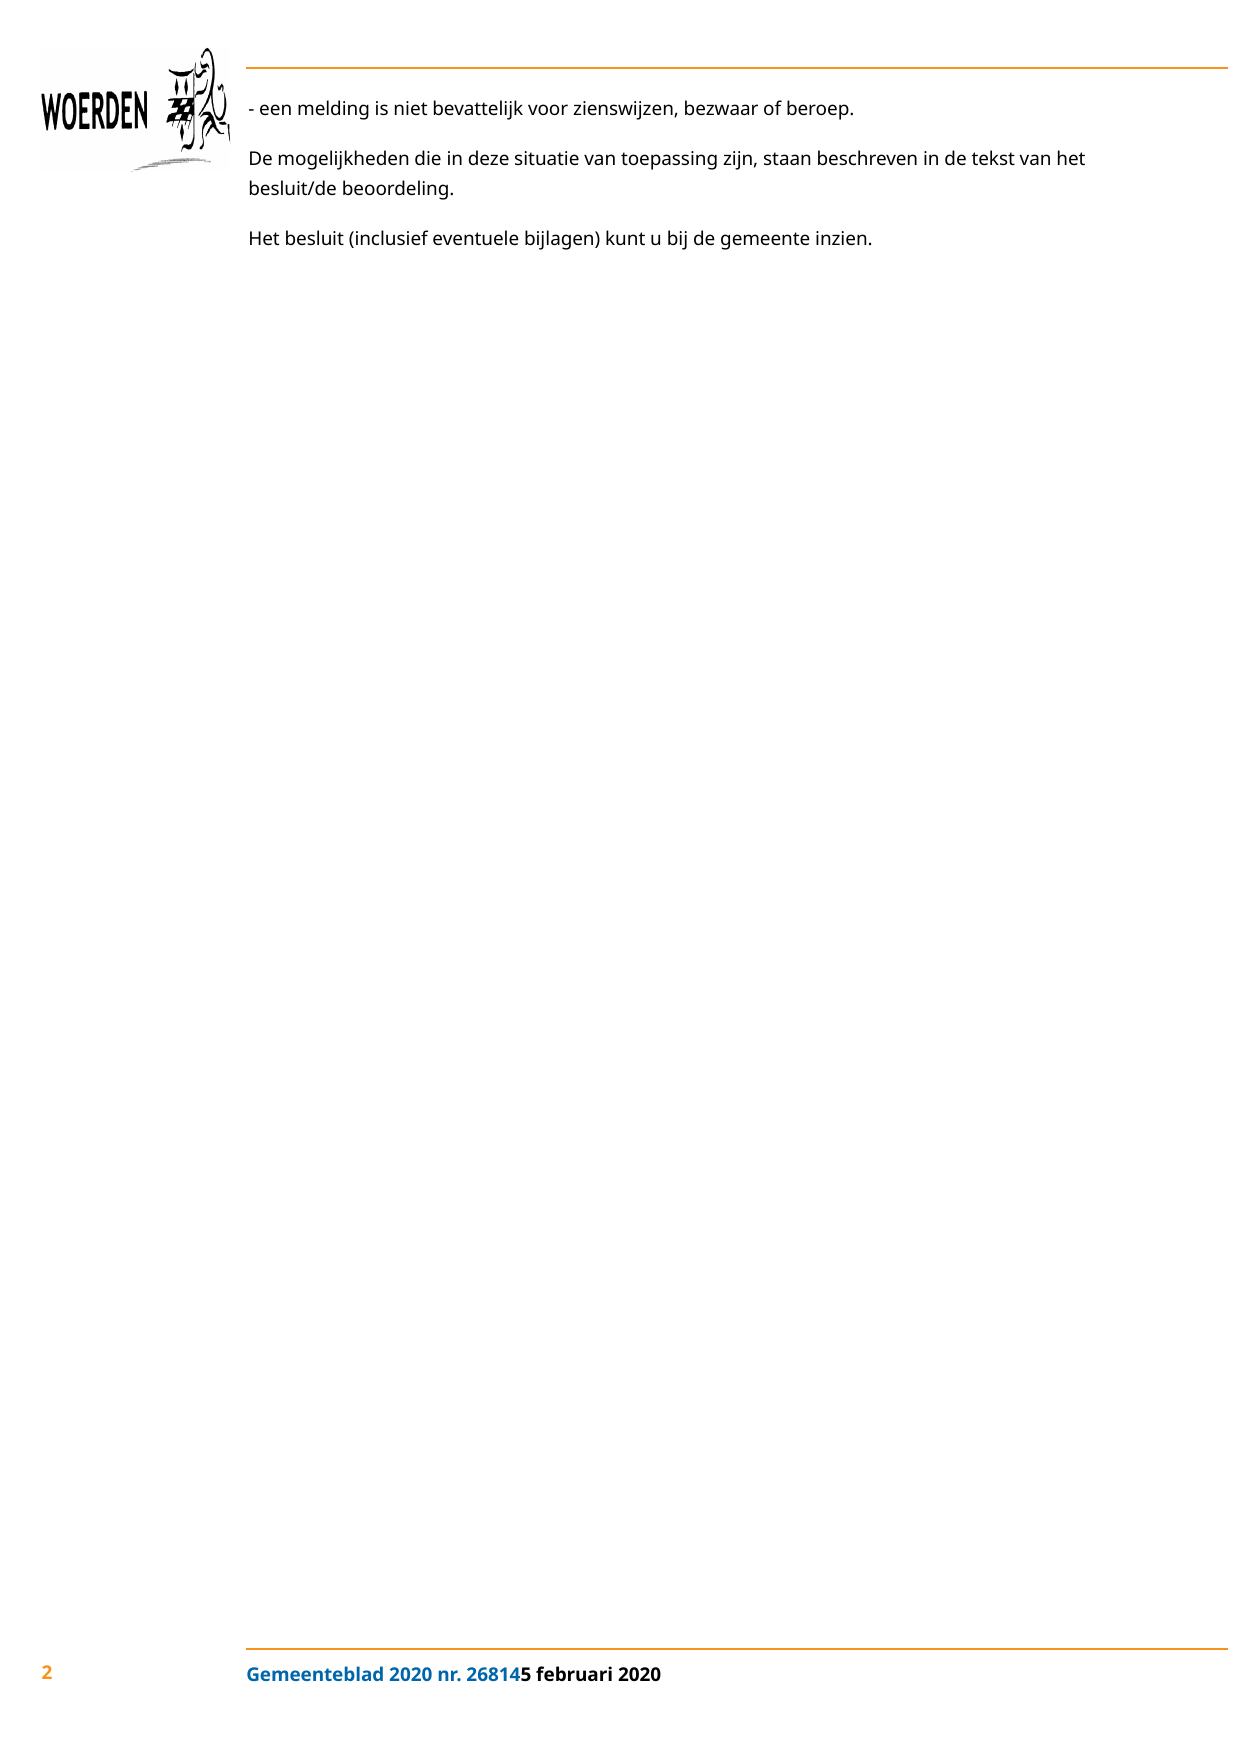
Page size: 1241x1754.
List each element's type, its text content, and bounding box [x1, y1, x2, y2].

picture [41, 47, 231, 172]
text De mogelijkheden die in deze situatie van toepassing zijn, staan beschreven in de tekst van het besluit/de beoordeling. [248, 145, 1152, 201]
text Het besluit (inclusief eventuele bijlagen) kunt u bij de gemeente inzien. [248, 225, 1152, 251]
text - een melding is niet bevattelijk voor zienswijzen, bezwaar of beroep. [248, 95, 1152, 121]
